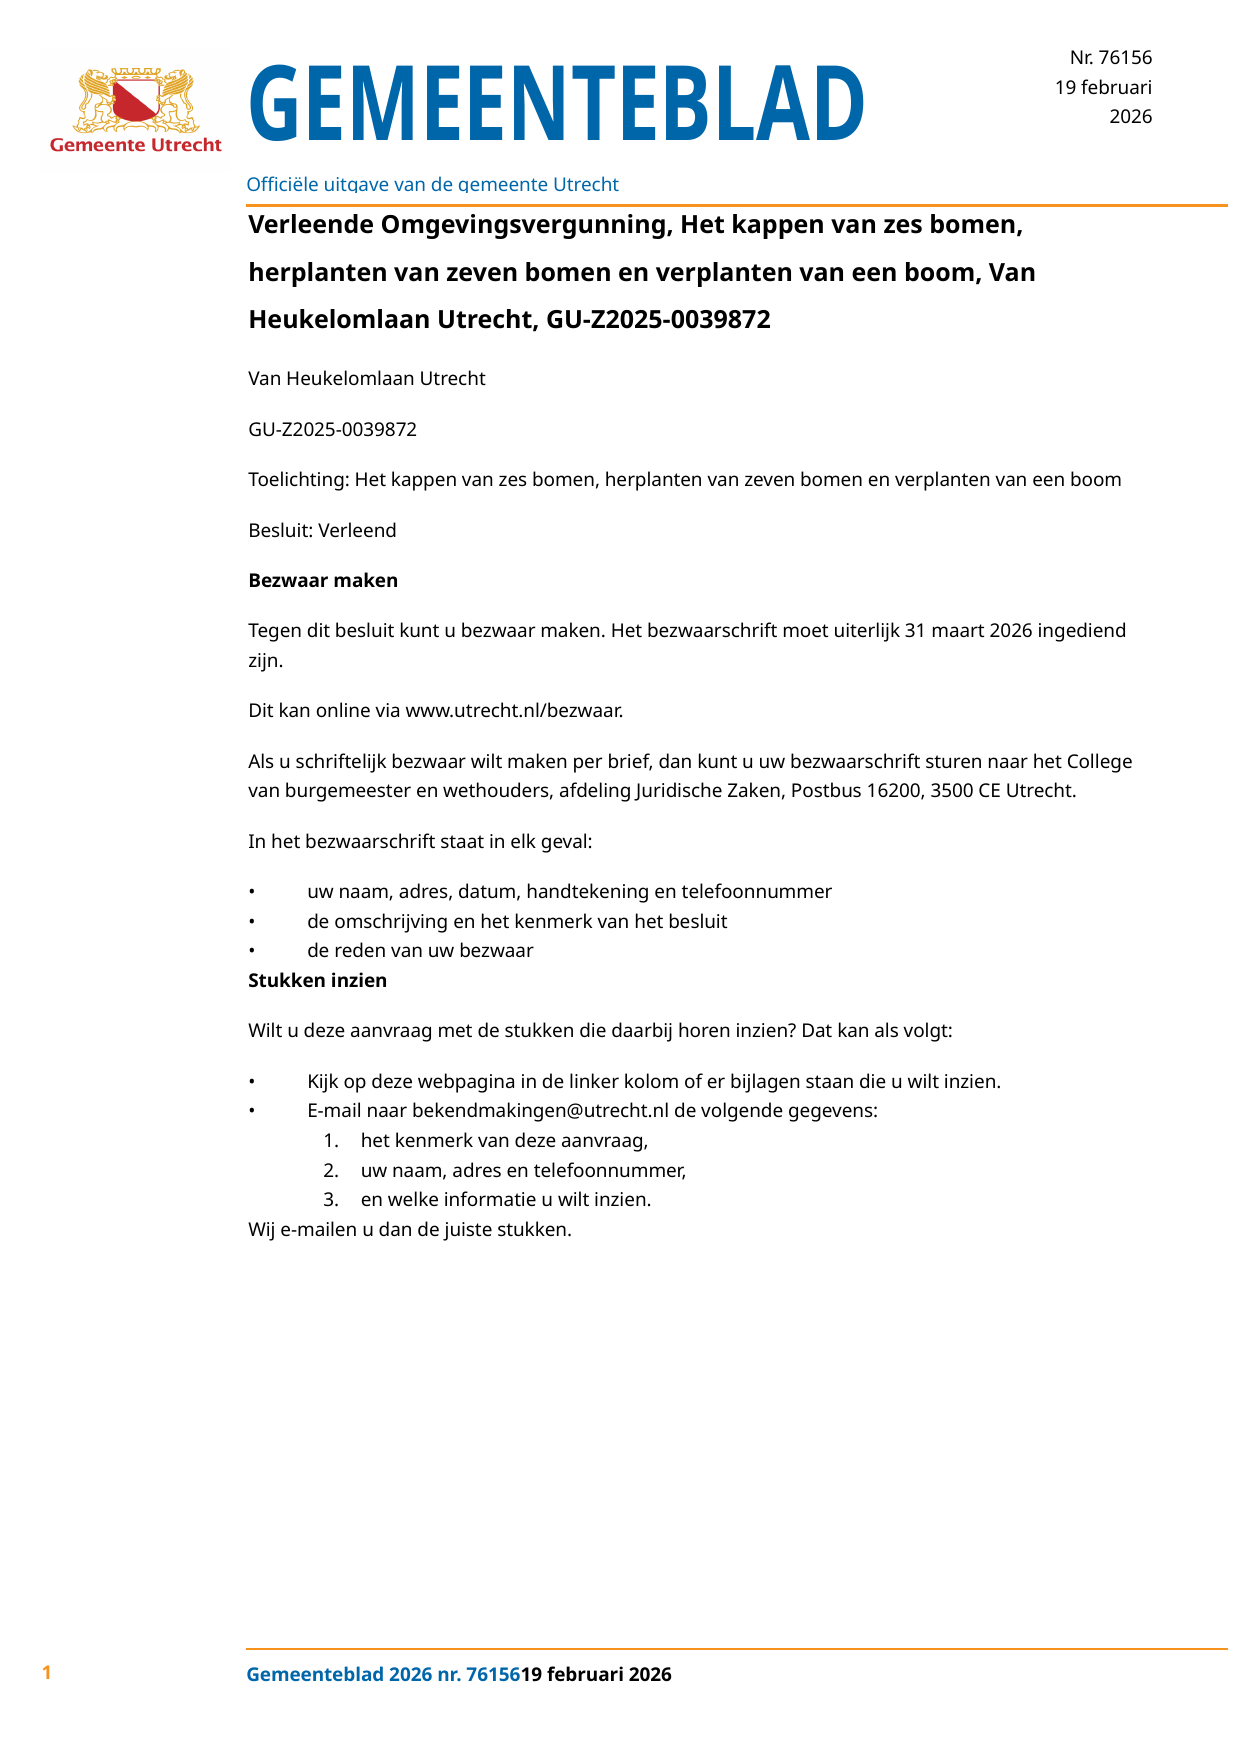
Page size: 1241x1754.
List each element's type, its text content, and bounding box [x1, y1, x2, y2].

text Wij e-mailen u dan de juiste stukken. [248, 1216, 1152, 1242]
list het kenmerk van deze aanvraag, [323, 1127, 1152, 1153]
text In het bezwaarschrift staat in elk geval: [248, 828, 1152, 854]
list de reden van uw bezwaar [248, 938, 1152, 963]
text Dit kan online via www.utrecht.nl/bezwaar. [248, 698, 1152, 723]
text GU-Z2025-0039872 [248, 416, 1152, 442]
text Verleende Omgevingsvergunning, Het kappen van zes bomen, herplanten van zeven bomen en verplanten van een boom, Van Heukelomlaan Utrecht, GU-Z2025-0039872 [248, 207, 1152, 336]
list de omschrijving en het kenmerk van het besluit [248, 908, 1152, 934]
picture [41, 47, 231, 172]
text Stukken inzien [248, 967, 1152, 993]
list en welke informatie u wilt inzien. [323, 1186, 1152, 1212]
text Wilt u deze aanvraag met de stukken die daarbij horen inzien? Dat kan als volgt: [248, 1018, 1152, 1043]
text Als u schriftelijk bezwaar wilt maken per brief, dan kunt u uw bezwaarschrift sturen naar het College van burgemeester en wethouders, afdeling Juridische Zaken, Postbus 16200, 3500 CE Utrecht. [248, 748, 1152, 803]
list uw naam, adres en telefoonnummer, [323, 1157, 1152, 1182]
text Bezwaar maken [248, 567, 1152, 593]
text Tegen dit besluit kunt u bezwaar maken. Het bezwaarschrift moet uiterlijk 31 maart 2026 ingediend zijn. [248, 618, 1152, 673]
list E-mail naar bekendmakingen@utrecht.nl de volgende gegevens: [248, 1098, 1152, 1123]
text Van Heukelomlaan Utrecht [248, 366, 1152, 391]
text Besluit: Verleend [248, 517, 1152, 542]
list Kijk op deze webpagina in de linker kolom of er bijlagen staan die u wilt inzien. [248, 1068, 1152, 1094]
list uw naam, adres, datum, handtekening en telefoonnummer [248, 878, 1152, 904]
text Toelichting: Het kappen van zes bomen, herplanten van zeven bomen en verplanten van een boom [248, 466, 1152, 492]
